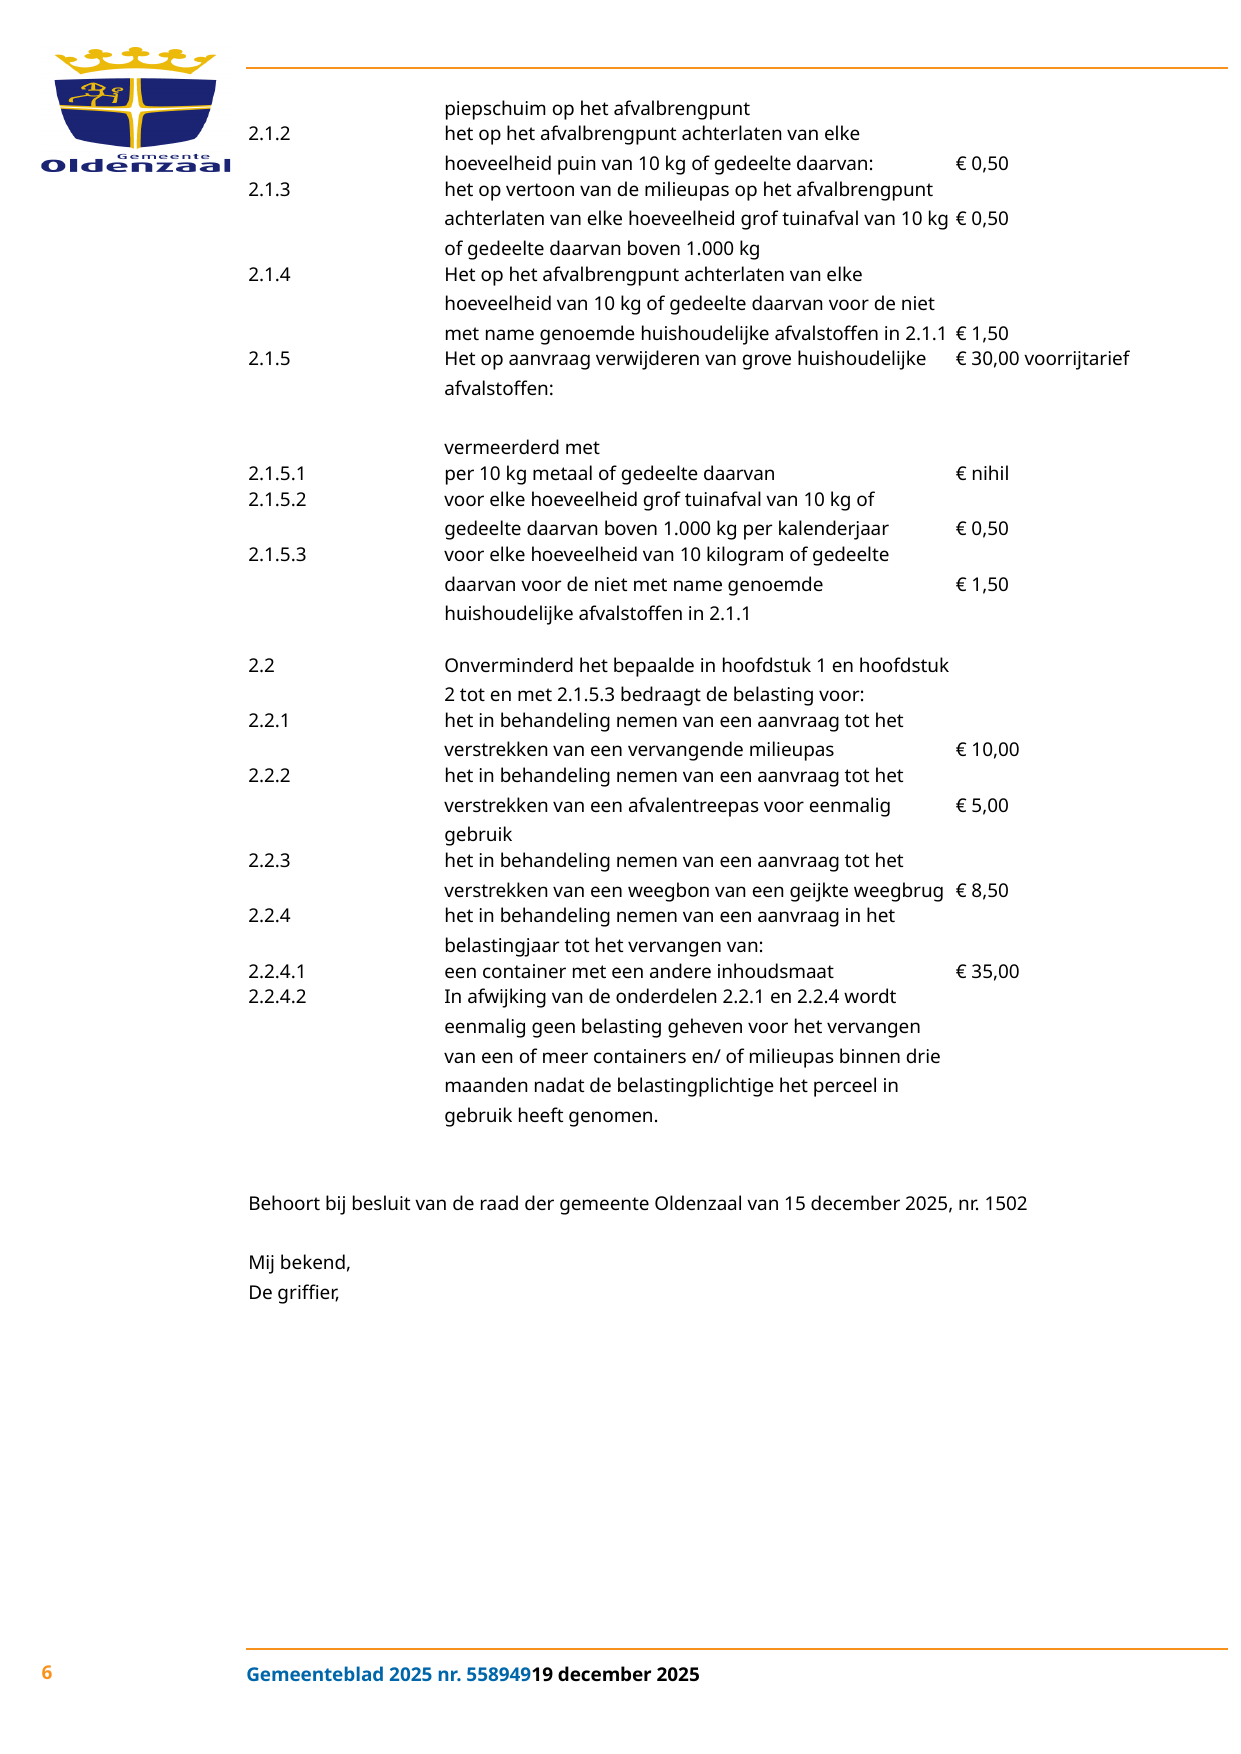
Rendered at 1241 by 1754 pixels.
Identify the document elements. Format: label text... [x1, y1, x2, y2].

table_cell 2.1.2 [248, 121, 444, 176]
table_cell 2.1.5.2 [248, 486, 444, 541]
table_cell het op het afvalbrengpunt achterlaten van elke hoeveelheid puin van 10 kg of gedeelte daarvan: [444, 121, 956, 176]
text Mij bekend, [248, 1249, 1152, 1275]
table_cell € nihil [956, 460, 1152, 486]
table_cell 2.2.4 [248, 903, 444, 958]
table_cell voor elke hoeveelheid van 10 kilogram of gedeelte daarvan voor de niet met name genoemde huishoudelijke afvalstoffen in 2.1.1 [444, 541, 956, 626]
table_cell [444, 626, 956, 652]
table_cell In afwijking van de onderdelen 2.2.1 en 2.2.4 wordt eenmalig geen belasting geheven voor het vervangen van een of meer containers en/ of milieupas binnen drie maanden nadat de belastingplichtige het perceel in gebruik heeft genomen. [444, 984, 956, 1128]
table_cell [956, 984, 1152, 1128]
table_cell [956, 626, 1152, 652]
table_cell [248, 95, 444, 121]
table_cell 2.1.5 [248, 346, 444, 460]
table_cell € 10,00 [956, 707, 1152, 762]
table_cell Onverminderd het bepaalde in hoofdstuk 1 en hoofdstuk 2 tot en met 2.1.5.3 bedraagt de belasting voor: [444, 652, 956, 707]
table_cell € 8,50 [956, 847, 1152, 903]
picture [41, 47, 231, 172]
table_cell € 0,50 [956, 486, 1152, 541]
table_cell Het op aanvraag verwijderen van grove huishoudelijke afvalstoffen: vermeerderd met [444, 346, 956, 460]
table_cell € 30,00 voorrijtarief [956, 346, 1152, 460]
table_cell het in behandeling nemen van een aanvraag tot het verstrekken van een vervangende milieupas [444, 707, 956, 762]
table_cell 2.2.3 [248, 847, 444, 903]
table_cell het op vertoon van de milieupas op het afvalbrengpunt achterlaten van elke hoeveelheid grof tuinafval van 10 kg of gedeelte daarvan boven 1.000 kg [444, 176, 956, 261]
table_cell € 1,50 [956, 261, 1152, 346]
table_cell 2.2.1 [248, 707, 444, 762]
table_cell [956, 95, 1152, 121]
table_cell € 35,00 [956, 958, 1152, 984]
table_cell het in behandeling nemen van een aanvraag tot het verstrekken van een afvalentreepas voor eenmalig gebruik [444, 763, 956, 847]
table_cell het in behandeling nemen van een aanvraag in het belastingjaar tot het vervangen van: [444, 903, 956, 958]
text Behoort bij besluit van de raad der gemeente Oldenzaal van 15 december 2025, nr. 1502 [248, 1190, 1152, 1216]
table_cell € 1,50 [956, 541, 1152, 626]
table_cell 2.1.3 [248, 176, 444, 261]
table_cell € 5,00 [956, 763, 1152, 847]
table_cell het in behandeling nemen van een aanvraag tot het verstrekken van een weegbon van een geijkte weegbrug [444, 847, 956, 903]
table_cell per 10 kg metaal of gedeelte daarvan [444, 460, 956, 486]
table_cell piepschuim op het afvalbrengpunt [444, 95, 956, 121]
table_cell [956, 903, 1152, 958]
table_cell 2.1.5.1 [248, 460, 444, 486]
table_cell € 0,50 [956, 176, 1152, 261]
table_cell 2.2 [248, 652, 444, 707]
table_cell [956, 652, 1152, 707]
table_cell 2.1.5.3 [248, 541, 444, 626]
table_cell 2.2.4.2 [248, 984, 444, 1128]
text De griffier, [248, 1279, 1152, 1304]
table_cell een container met een andere inhoudsmaat [444, 958, 956, 984]
table_cell 2.2.2 [248, 763, 444, 847]
table_cell € 0,50 [956, 121, 1152, 176]
table_cell 2.2.4.1 [248, 958, 444, 984]
table_cell [248, 626, 444, 652]
table_cell Het op het afvalbrengpunt achterlaten van elke hoeveelheid van 10 kg of gedeelte daarvan voor de niet met name genoemde huishoudelijke afvalstoffen in 2.1.1 [444, 261, 956, 346]
table_cell 2.1.4 [248, 261, 444, 346]
table_cell voor elke hoeveelheid grof tuinafval van 10 kg of gedeelte daarvan boven 1.000 kg per kalenderjaar [444, 486, 956, 541]
